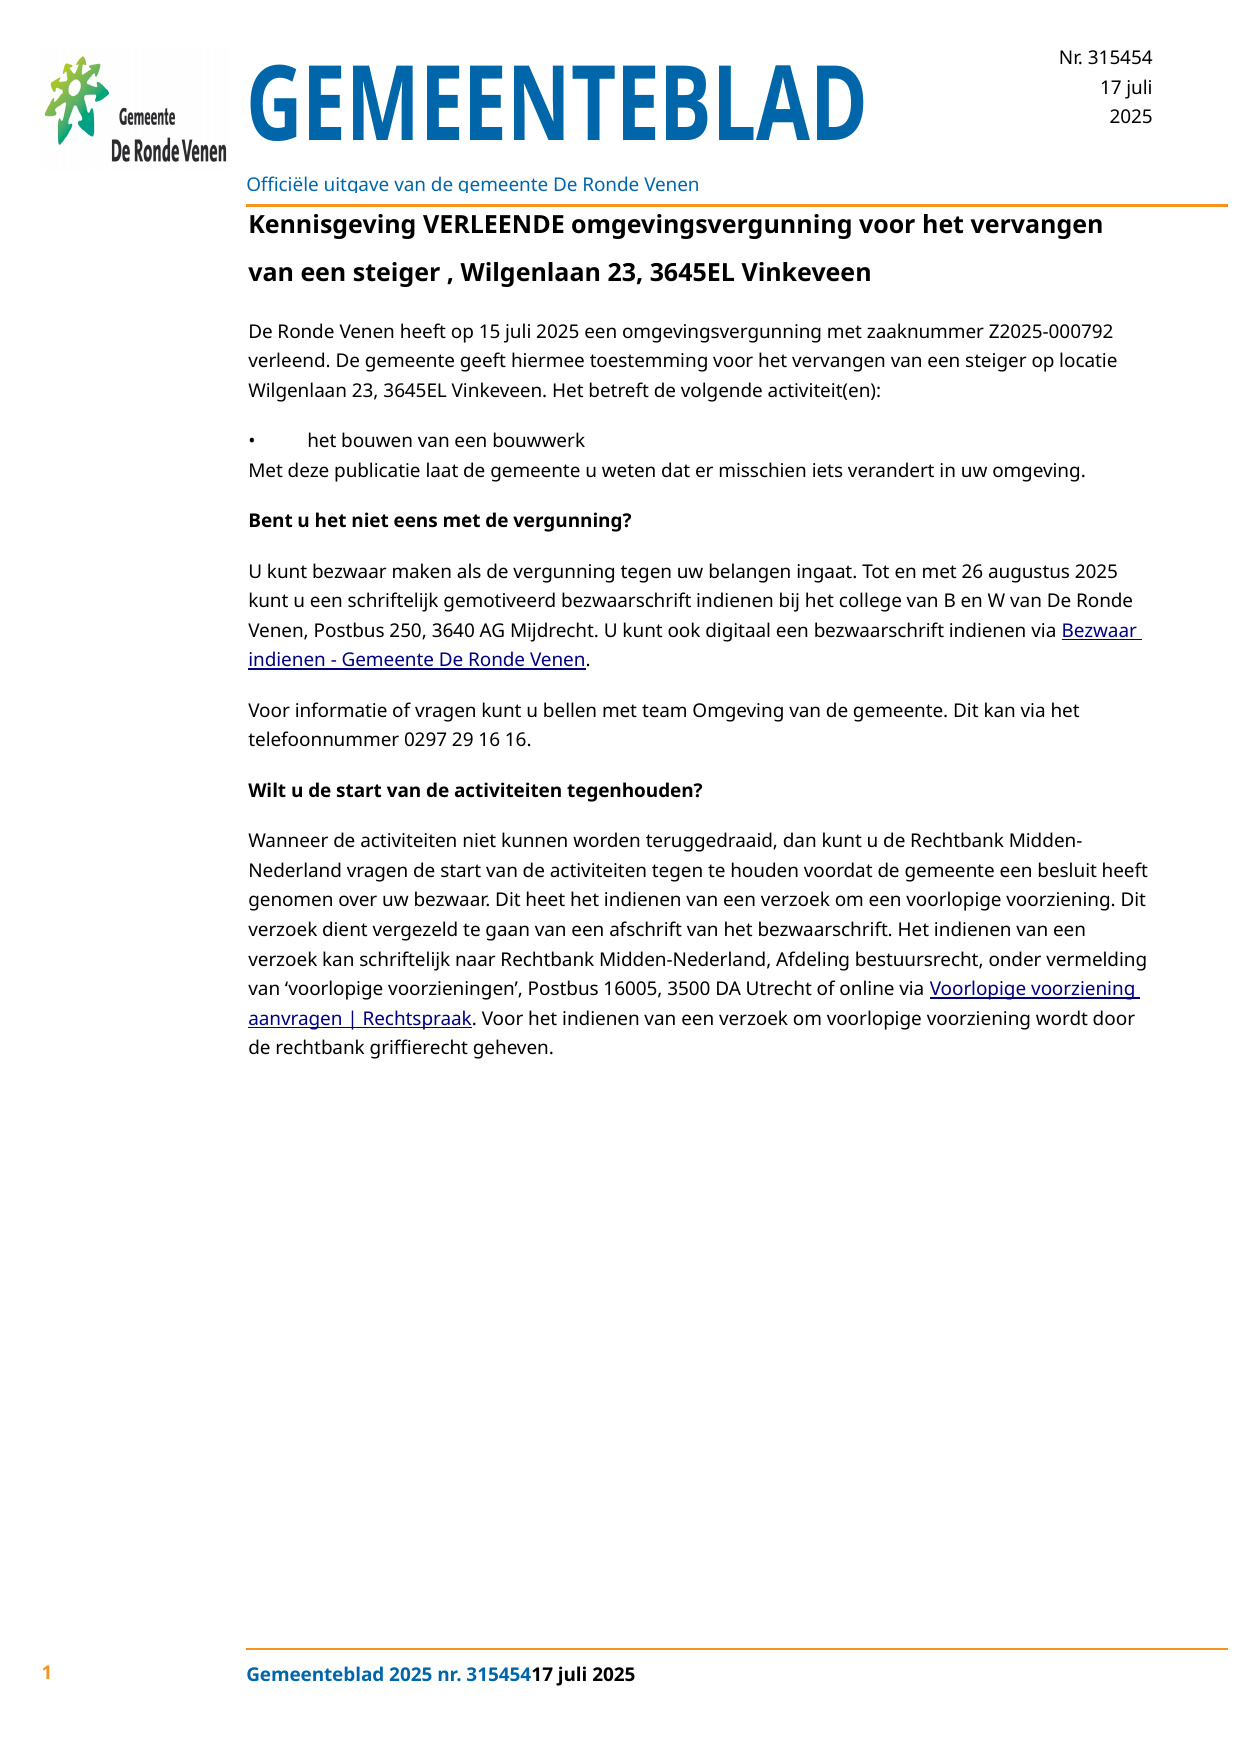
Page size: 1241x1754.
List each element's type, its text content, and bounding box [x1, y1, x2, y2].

text Wilt u de start van de activiteiten tegenhouden? [248, 777, 1152, 803]
text Voor informatie of vragen kunt u bellen met team Omgeving van de gemeente. Dit kan via het telefoonnummer 0297 29 16 16. [248, 697, 1152, 752]
text Kennisgeving VERLEENDE omgevingsvergunning voor het vervangen van een steiger , Wilgenlaan 23, 3645EL Vinkeveen [248, 207, 1152, 288]
text Wanneer de activiteiten niet kunnen worden teruggedraaid, dan kunt u de Rechtbank Midden-Nederland vragen de start van de activiteiten tegen te houden voordat de gemeente een besluit heeft genomen over uw bezwaar. Dit heet het indienen van een verzoek om een voorlopige voorziening. Dit verzoek dient vergezeld te gaan van een afschrift van het bezwaarschrift. Het indienen van een verzoek kan schriftelijk naar Rechtbank Midden-Nederland, Afdeling bestuursrecht, onder vermelding van ‘voorlopige voorzieningen’, Postbus 16005, 3500 DA Utrecht of online via Voorlopige voorziening aanvragen | Rechtspraak. Voor het indienen van een verzoek om voorlopige voorziening wordt door de rechtbank griffierecht geheven. [248, 827, 1152, 1060]
list het bouwen van een bouwwerk [248, 427, 1152, 453]
text De Ronde Venen heeft op 15 juli 2025 een omgevingsvergunning met zaaknummer Z2025-000792 verleend. De gemeente geeft hiermee toestemming voor het vervangen van een steiger op locatie Wilgenlaan 23, 3645EL Vinkeveen. Het betreft de volgende activiteit(en): [248, 318, 1152, 403]
text Met deze publicatie laat de gemeente u weten dat er misschien iets verandert in uw omgeving. [248, 457, 1152, 483]
text U kunt bezwaar maken als de vergunning tegen uw belangen ingaat. Tot en met 26 augustus 2025 kunt u een schriftelijk gemotiveerd bezwaarschrift indienen bij het college van B en W van De Ronde Venen, Postbus 250, 3640 AG Mijdrecht. U kunt ook digitaal een bezwaarschrift indienen via Bezwaar indienen - Gemeente De Ronde Venen. [248, 558, 1152, 672]
picture [41, 47, 231, 172]
text Bent u het niet eens met de vergunning? [248, 507, 1152, 533]
